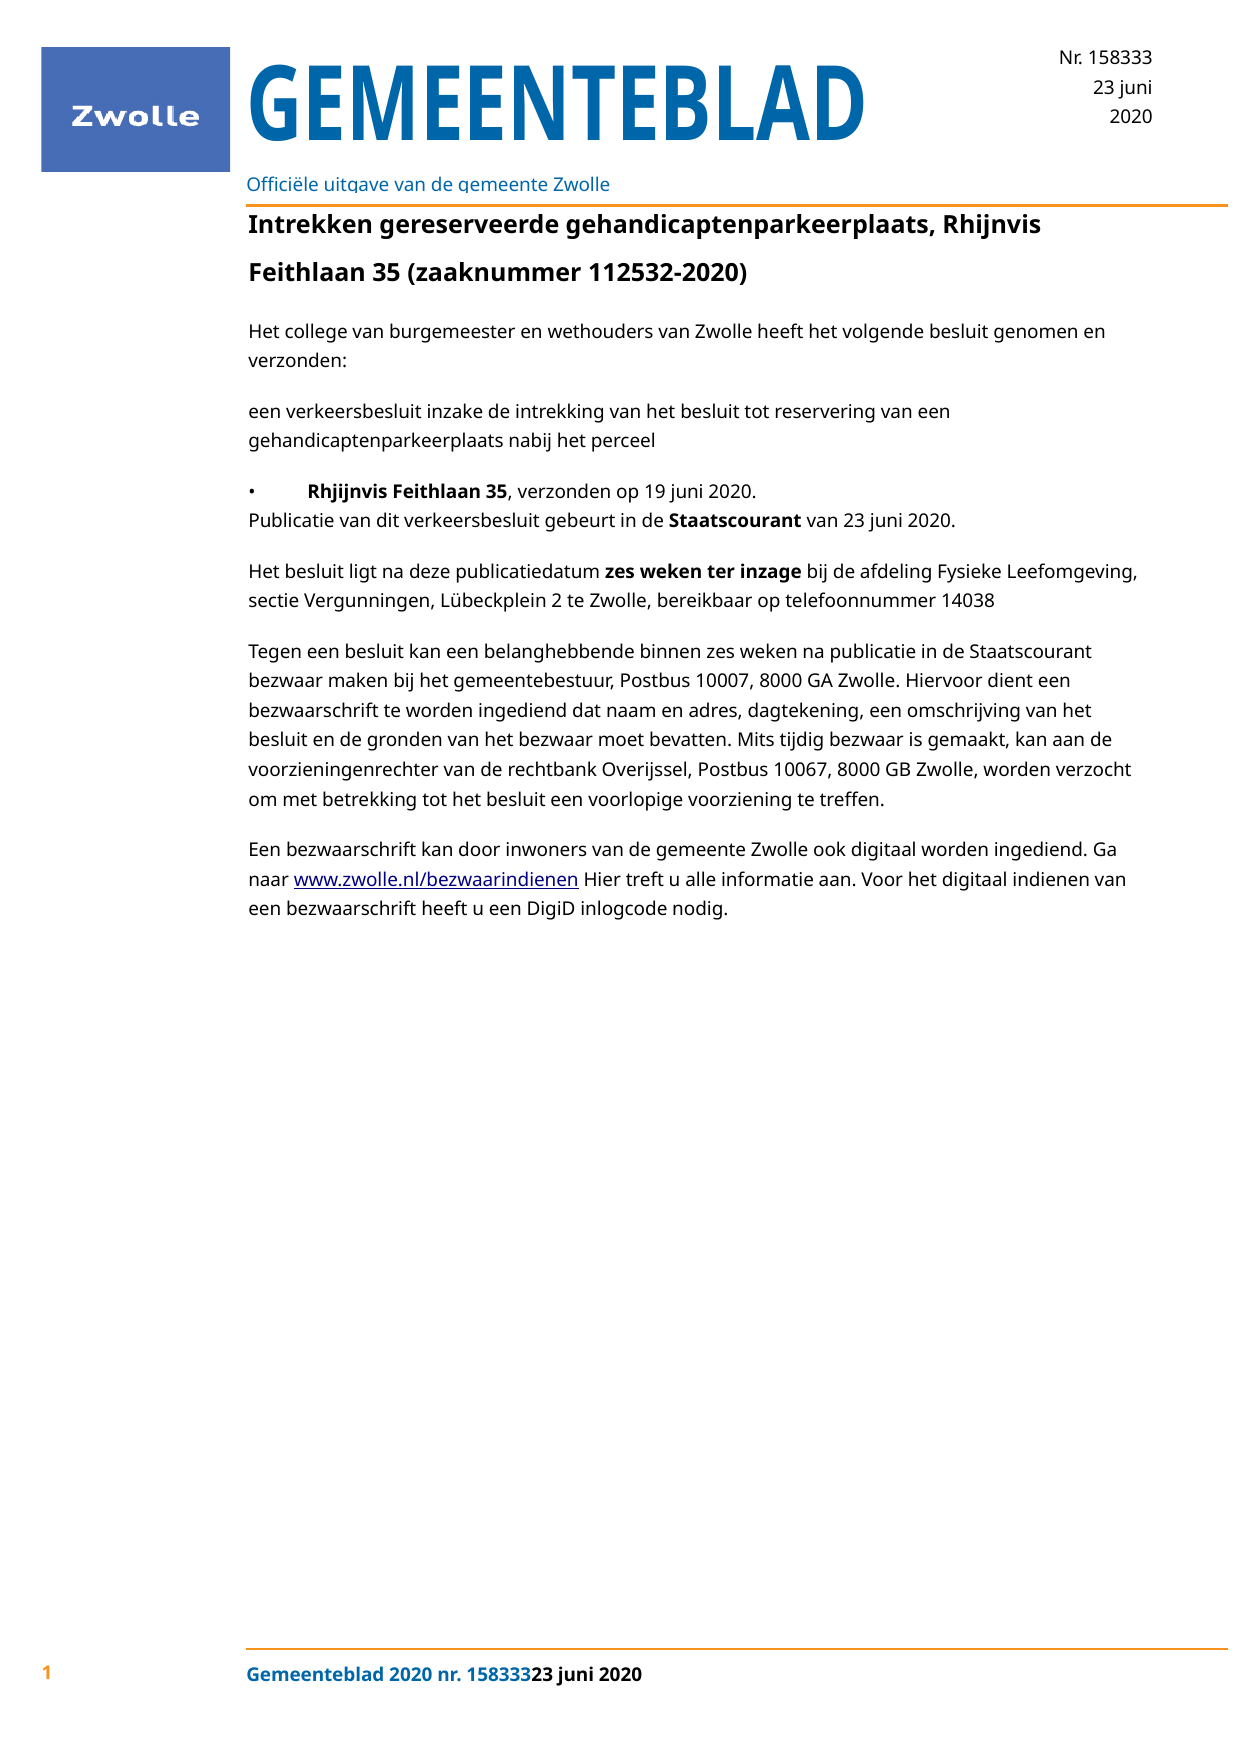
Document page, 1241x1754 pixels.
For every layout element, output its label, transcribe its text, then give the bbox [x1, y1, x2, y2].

text Het besluit ligt na deze publicatiedatum zes weken ter inzage bij de afdeling Fysieke Leefomgeving, sectie Vergunningen, Lübeckplein 2 te Zwolle, bereikbaar op telefoonnummer 14038 [248, 558, 1152, 613]
text Het college van burgemeester en wethouders van Zwolle heeft het volgende besluit genomen en verzonden: [248, 318, 1152, 373]
text Publicatie van dit verkeersbesluit gebeurt in de Staatscourant van 23 juni 2020. [248, 507, 1152, 533]
text een verkeersbesluit inzake de intrekking van het besluit tot reservering van een gehandicaptenparkeerplaats nabij het perceel [248, 398, 1152, 453]
text Tegen een besluit kan een belanghebbende binnen zes weken na publicatie in de Staatscourant bezwaar maken bij het gemeentebestuur, Postbus 10007, 8000 GA Zwolle. Hiervoor dient een bezwaarschrift te worden ingediend dat naam en adres, dagtekening, een omschrijving van het besluit en de gronden van het bezwaar moet bevatten. Mits tijdig bezwaar is gemaakt, kan aan de voorzieningenrechter van de rechtbank Overijssel, Postbus 10067, 8000 GB Zwolle, worden verzocht om met betrekking tot het besluit een voorlopige voorziening te treffen. [248, 638, 1152, 812]
list Rhjijnvis Feithlaan 35, verzonden op 19 juni 2020. [248, 478, 1152, 504]
text Intrekken gereserveerde gehandicaptenparkeerplaats, Rhijnvis Feithlaan 35 (zaaknummer 112532-2020) [248, 207, 1152, 288]
text Een bezwaarschrift kan door inwoners van de gemeente Zwolle ook digitaal worden ingediend. Ga naar www.zwolle.nl/bezwaarindienen Hier treft u alle informatie aan. Voor het digitaal indienen van een bezwaarschrift heeft u een DigiD inlogcode nodig. [248, 836, 1152, 921]
picture [41, 47, 231, 172]
